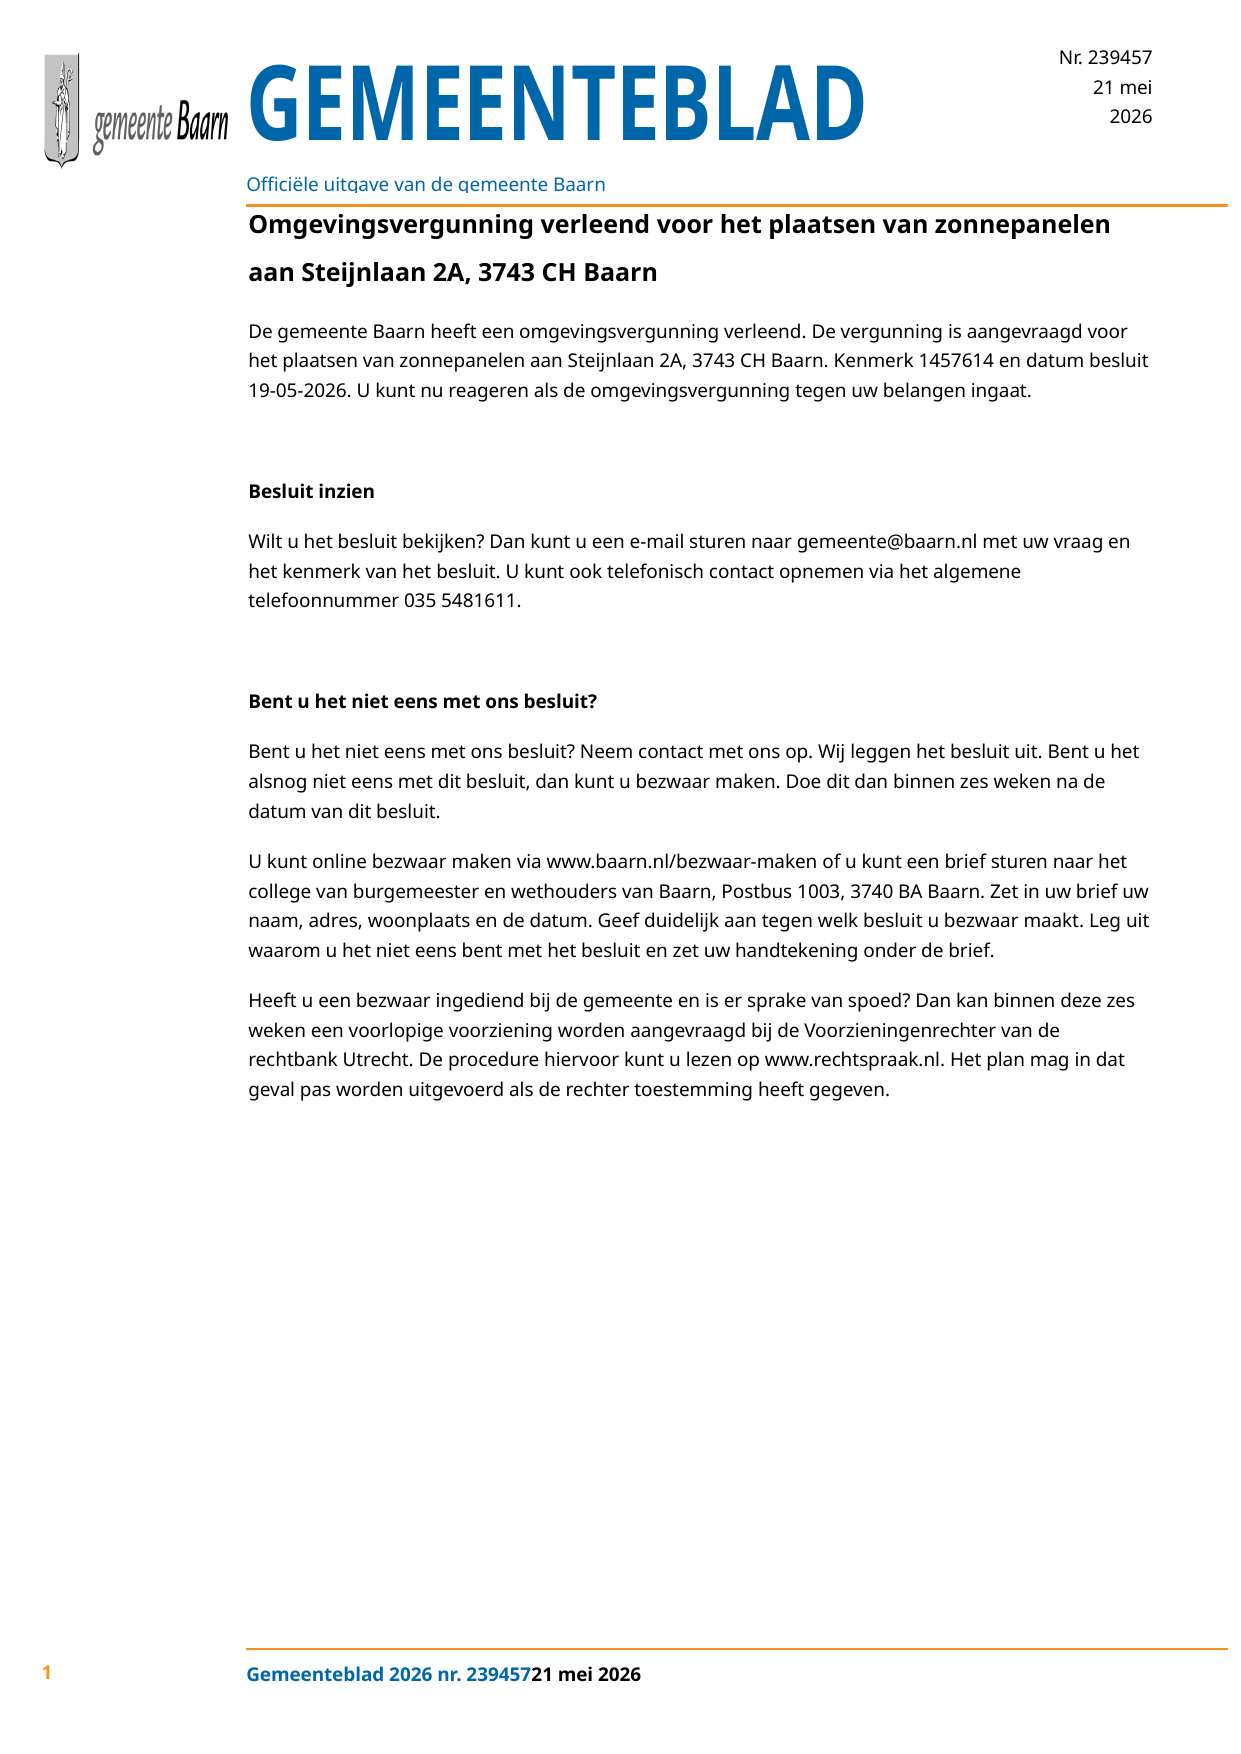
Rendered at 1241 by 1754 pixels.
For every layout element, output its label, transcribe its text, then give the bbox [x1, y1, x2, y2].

text Bent u het niet eens met ons besluit? Neem contact met ons op. Wij leggen het besluit uit. Bent u het alsnog niet eens met dit besluit, dan kunt u bezwaar maken. Doe dit dan binnen zes weken na de datum van dit besluit. [248, 739, 1152, 824]
text Omgevingsvergunning verleend voor het plaatsen van zonnepanelen aan Steijnlaan 2A, 3743 CH Baarn [248, 207, 1152, 288]
text Besluit inzien [248, 478, 1152, 504]
text De gemeente Baarn heeft een omgevingsvergunning verleend. De vergunning is aangevraagd voor het plaatsen van zonnepanelen aan Steijnlaan 2A, 3743 CH Baarn. Kenmerk 1457614 en datum besluit 19-05-2026. U kunt nu reageren als de omgevingsvergunning tegen uw belangen ingaat. [248, 318, 1152, 403]
text Heeft u een bezwaar ingediend bij de gemeente en is er sprake van spoed? Dan kan binnen deze zes weken een voorlopige voorziening worden aangevraagd bij de Voorzieningenrechter van de rechtbank Utrecht. De procedure hiervoor kunt u lezen op www.rechtspraak.nl. Het plan mag in dat geval pas worden uitgevoerd als de rechter toestemming heeft gegeven. [248, 987, 1152, 1102]
text Wilt u het besluit bekijken? Dan kunt u een e-mail sturen naar gemeente@baarn.nl met uw vraag en het kenmerk van het besluit. U kunt ook telefonisch contact opnemen via het algemene telefoonnummer 035 5481611. [248, 528, 1152, 613]
text U kunt online bezwaar maken via www.baarn.nl/bezwaar-maken of u kunt een brief sturen naar het college van burgemeester en wethouders van Baarn, Postbus 1003, 3740 BA Baarn. Zet in uw brief uw naam, adres, woonplaats en de datum. Geef duidelijk aan tegen welk besluit u bezwaar maakt. Leg uit waarom u het niet eens bent met het besluit en zet uw handtekening onder de brief. [248, 848, 1152, 963]
picture [41, 47, 231, 172]
text Bent u het niet eens met ons besluit? [248, 688, 1152, 714]
